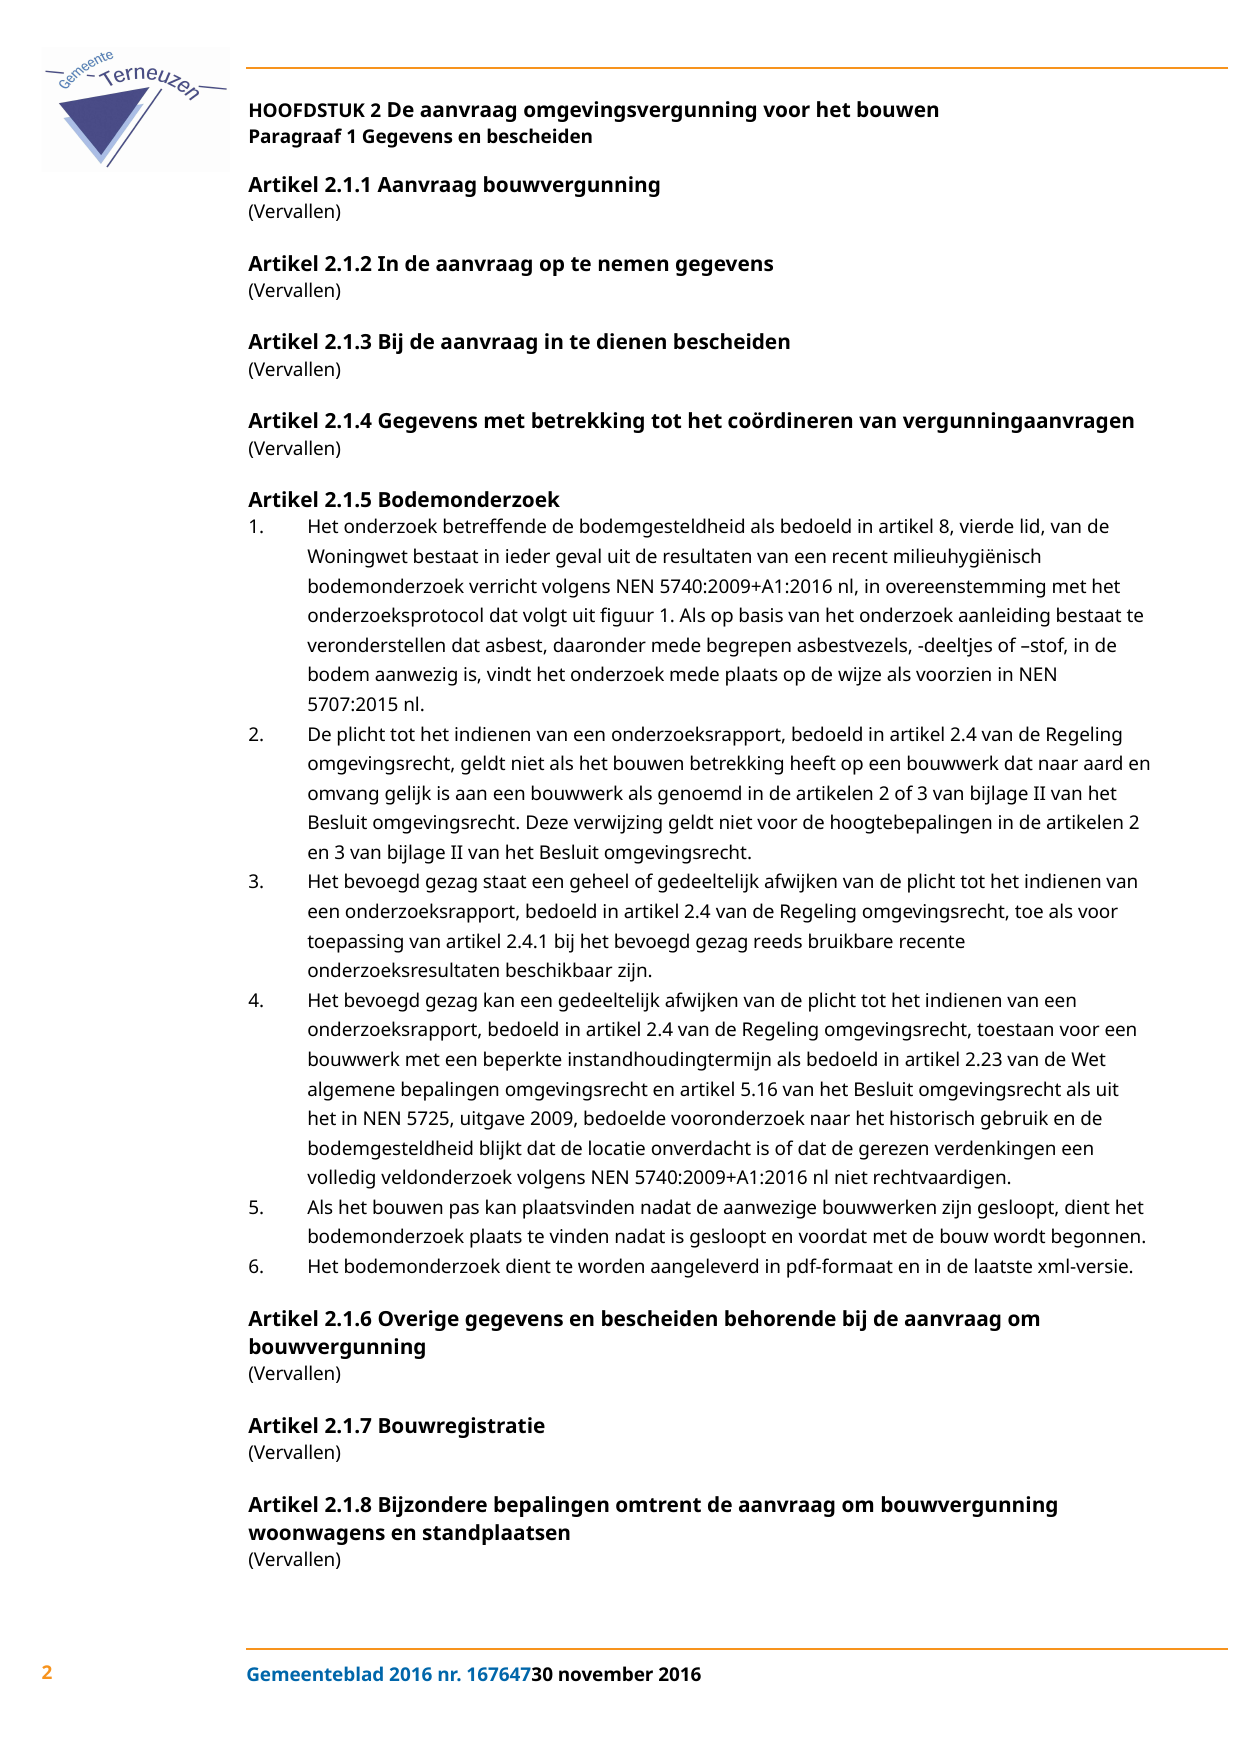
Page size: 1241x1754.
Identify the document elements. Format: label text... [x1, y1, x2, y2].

text (Vervallen) [248, 1547, 1152, 1572]
text Artikel 2.1.3 Bij de aanvraag in te dienen bescheiden [248, 327, 1152, 356]
picture [41, 47, 231, 172]
text Artikel 2.1.7 Bouwregistratie [248, 1411, 1152, 1439]
text Paragraaf 1 Gegevens en bescheiden [248, 123, 1152, 149]
list Het bevoegd gezag staat een geheel of gedeeltelijk afwijken van de plicht tot het indienen van een onderzoeksrapport, bedoeld in artikel 2.4 van de Regeling omgevingsrecht, toe als voor toepassing van artikel 2.4.1 bij het bevoegd gezag reeds bruikbare recente onderzoeksresultaten beschikbaar zijn. [248, 869, 1152, 983]
text (Vervallen) [248, 1361, 1152, 1386]
text (Vervallen) [248, 356, 1152, 382]
text Artikel 2.1.8 Bijzondere bepalingen omtrent de aanvraag om bouwvergunning woonwagens en standplaatsen [248, 1490, 1152, 1547]
text Artikel 2.1.4 Gegevens met betrekking tot het coördineren van vergunningaanvragen [248, 406, 1152, 435]
text (Vervallen) [248, 277, 1152, 303]
text HOOFDSTUK 2 De aanvraag omgevingsvergunning voor het bouwen [248, 95, 1152, 123]
text Artikel 2.1.6 Overige gegevens en bescheiden behorende bij de aanvraag om bouwvergunning [248, 1304, 1152, 1361]
text (Vervallen) [248, 198, 1152, 224]
text (Vervallen) [248, 435, 1152, 461]
list Het onderzoek betreffende de bodemgesteldheid als bedoeld in artikel 8, vierde lid, van de Woningwet bestaat in ieder geval uit de resultaten van een recent milieuhygiënisch bodemonderzoek verricht volgens NEN 5740:2009+A1:2016 nl, in overeenstemming met het onderzoeksprotocol dat volgt uit figuur 1. Als op basis van het onderzoek aanleiding bestaat te veronderstellen dat asbest, daaronder mede begrepen asbestvezels, -deeltjes of –stof, in de bodem aanwezig is, vindt het onderzoek mede plaats op de wijze als voorzien in NEN 5707:2015 nl. [248, 514, 1152, 717]
list Het bevoegd gezag kan een gedeeltelijk afwijken van de plicht tot het indienen van een onderzoeksrapport, bedoeld in artikel 2.4 van de Regeling omgevingsrecht, toestaan voor een bouwwerk met een beperkte instandhoudingtermijn als bedoeld in artikel 2.23 van de Wet algemene bepalingen omgevingsrecht en artikel 5.16 van het Besluit omgevingsrecht als uit het in NEN 5725, uitgave 2009, bedoelde vooronderzoek naar het historisch gebruik en de bodemgesteldheid blijkt dat de locatie onverdacht is of dat de gerezen verdenkingen een volledig veldonderzoek volgens NEN 5740:2009+A1:2016 nl niet rechtvaardigen. [248, 987, 1152, 1190]
text Artikel 2.1.2 In de aanvraag op te nemen gegevens [248, 249, 1152, 277]
list Het bodemonderzoek dient te worden aangeleverd in pdf-formaat en in de laatste xml-versie. [248, 1253, 1152, 1279]
text Artikel 2.1.5 Bodemonderzoek [248, 485, 1152, 514]
text (Vervallen) [248, 1439, 1152, 1465]
text Artikel 2.1.1 Aanvraag bouwvergunning [248, 170, 1152, 198]
list Als het bouwen pas kan plaatsvinden nadat de aanwezige bouwwerken zijn gesloopt, dient het bodemonderzoek plaats te vinden nadat is gesloopt en voordat met de bouw wordt begonnen. [248, 1194, 1152, 1249]
list De plicht tot het indienen van een onderzoeksrapport, bedoeld in artikel 2.4 van de Regeling omgevingsrecht, geldt niet als het bouwen betrekking heeft op een bouwwerk dat naar aard en omvang gelijk is aan een bouwwerk als genoemd in de artikelen 2 of 3 van bijlage II van het Besluit omgevingsrecht. Deze verwijzing geldt niet voor de hoogtebepalingen in de artikelen 2 en 3 van bijlage II van het Besluit omgevingsrecht. [248, 721, 1152, 865]
